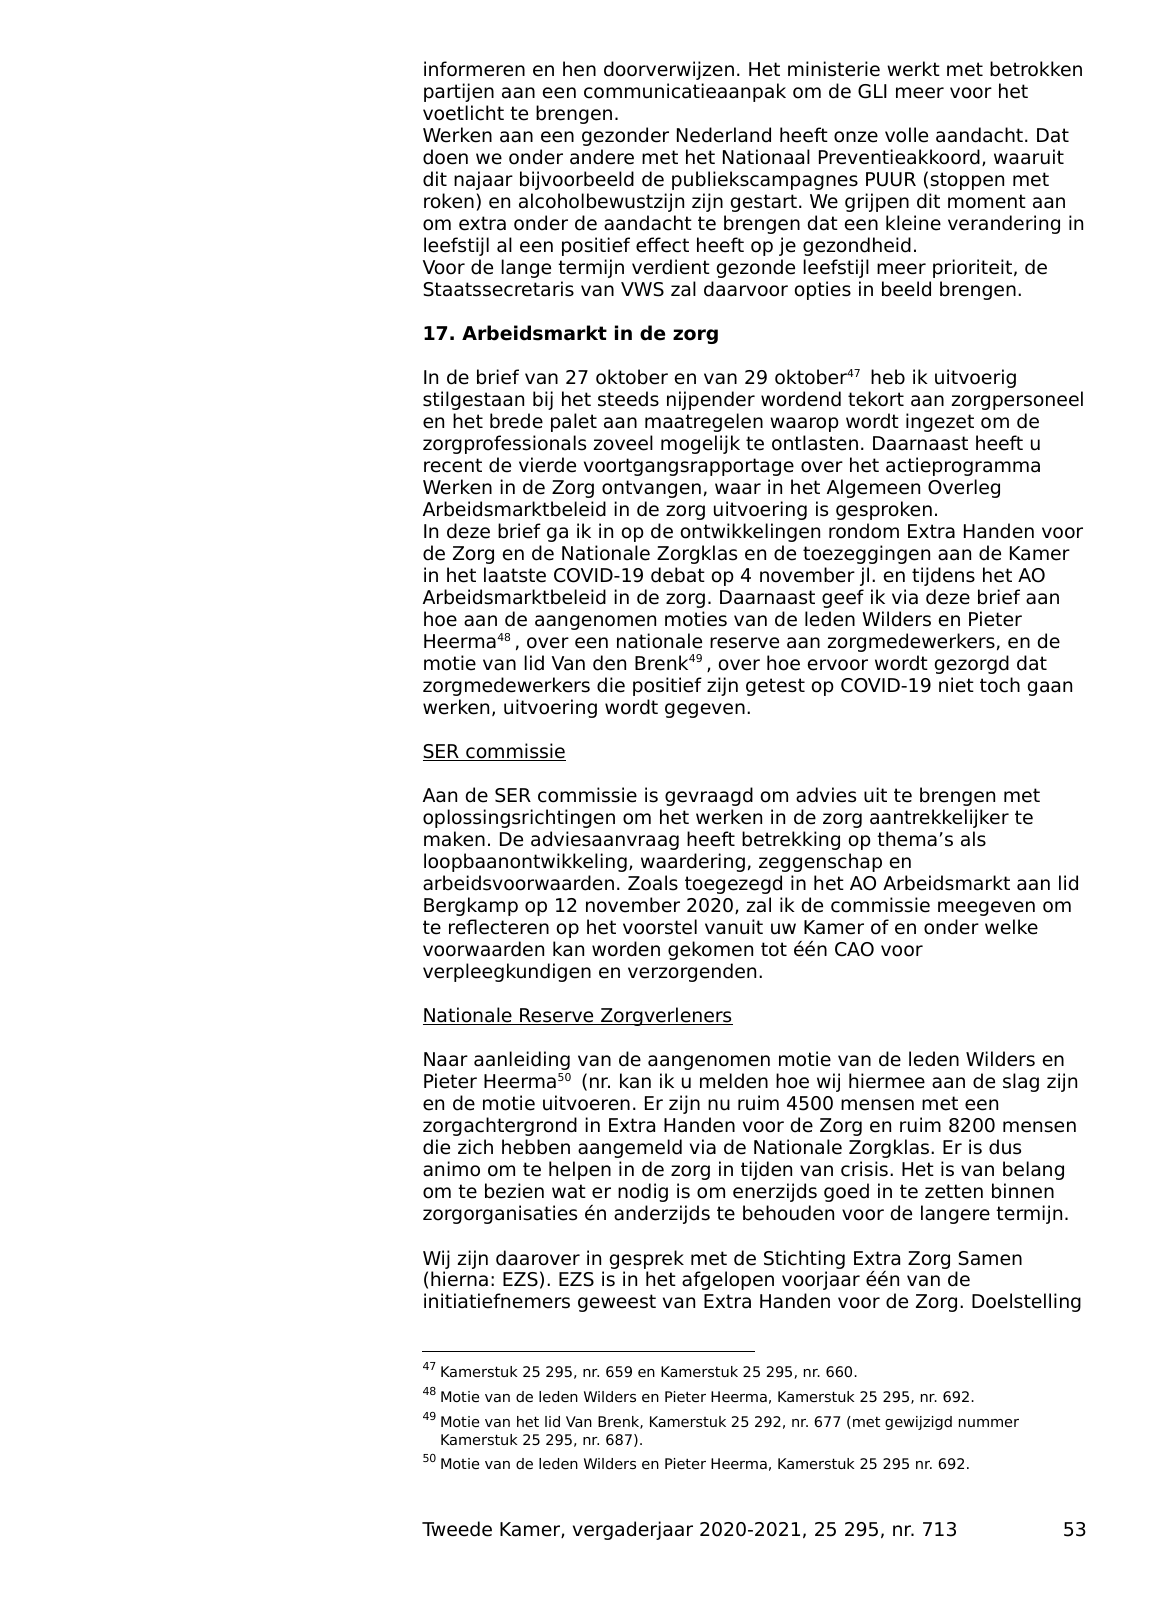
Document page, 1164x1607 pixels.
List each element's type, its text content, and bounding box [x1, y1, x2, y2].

subtitle SER commissie [422, 741, 1087, 763]
text In deze brief ga ik in op de ontwikkelingen rondom Extra Handen voor de Zorg en de Nationale Zorgklas en de toezeggingen aan de Kamer in het laatste COVID-19 debat op 4 november jl. en tijdens het AO Arbeidsmarktbeleid in de zorg. Daarnaast geef ik via deze brief aan hoe aan de aangenomen moties van de leden Wilders en Pieter Heerma, over een nationale reserve aan zorgmedewerkers, en de motie van lid Van den Brenk, over hoe ervoor wordt gezorgd dat zorgmedewerkers die positief zijn getest op COVID-19 niet toch gaan werken, uitvoering wordt gegeven. [422, 521, 1087, 719]
text informeren en hen doorverwijzen. Het ministerie werkt met betrokken partijen aan een communicatieaanpak om de GLI meer voor het voetlicht te brengen. [422, 59, 1087, 125]
subtitle 17. Arbeidsmarkt in de zorg [422, 323, 1087, 345]
text Wij zijn daarover in gesprek met de Stichting Extra Zorg Samen (hierna: EZS). EZS is in het afgelopen voorjaar één van de initiatiefnemers geweest van Extra Handen voor de Zorg. Doelstelling [422, 1247, 1087, 1313]
text Aan de SER commissie is gevraagd om advies uit te brengen met oplossingsrichtingen om het werken in de zorg aantrekkelijker te maken. De adviesaanvraag heeft betrekking op thema’s als loopbaanontwikkeling, waardering, zeggenschap en arbeidsvoorwaarden. Zoals toegezegd in het AO Arbeidsmarkt aan lid Bergkamp op 12 november 2020, zal ik de commissie meegeven om te reflecteren op het voorstel vanuit uw Kamer of en onder welke voorwaarden kan worden gekomen tot één CAO voor verpleegkundigen en verzorgenden. [422, 785, 1087, 983]
text Werken aan een gezonder Nederland heeft onze volle aandacht. Dat doen we onder andere met het Nationaal Preventieakkoord, waaruit dit najaar bijvoorbeeld de publiekscampagnes PUUR (stoppen met roken) en alcoholbewustzijn zijn gestart. We grijpen dit moment aan om extra onder de aandacht te brengen dat een kleine verandering in leefstijl al een positief effect heeft op je gezondheid. [422, 125, 1087, 257]
text Motie van de leden Wilders en Pieter Heerma, Kamerstuk 25 295, nr. 692. [422, 1385, 1087, 1407]
text Kamerstuk 25 295, nr. 659 en Kamerstuk 25 295, nr. 660. [422, 1360, 1087, 1382]
text Voor de lange termijn verdient gezonde leefstijl meer prioriteit, de Staatssecretaris van VWS zal daarvoor opties in beeld brengen. [422, 257, 1087, 301]
text Motie van het lid Van Brenk, Kamerstuk 25 292, nr. 677 (met gewijzigd nummer Kamerstuk 25 295, nr. 687). [422, 1410, 1087, 1449]
text Naar aanleiding van de aangenomen motie van de leden Wilders en Pieter Heerma (nr. kan ik u melden hoe wij hiermee aan de slag zijn en de motie uitvoeren. Er zijn nu ruim 4500 mensen met een zorgachtergrond in Extra Handen voor de Zorg en ruim 8200 mensen die zich hebben aangemeld via de Nationale Zorgklas. Er is dus animo om te helpen in de zorg in tijden van crisis. Het is van belang om te bezien wat er nodig is om enerzijds goed in te zetten binnen zorgorganisaties én anderzijds te behouden voor de langere termijn. [422, 1049, 1087, 1225]
text Motie van de leden Wilders en Pieter Heerma, Kamerstuk 25 295 nr. 692. [422, 1452, 1087, 1474]
subtitle Nationale Reserve Zorgverleners [422, 1005, 1087, 1027]
text In de brief van 27 oktober en van 29 oktober heb ik uitvoerig stilgestaan bij het steeds nijpender wordend tekort aan zorgpersoneel en het brede palet aan maatregelen waarop wordt ingezet om de zorgprofessionals zoveel mogelijk te ontlasten. Daarnaast heeft u recent de vierde voortgangsrapportage over het actieprogramma Werken in de Zorg ontvangen, waar in het Algemeen Overleg Arbeidsmarktbeleid in de zorg uitvoering is gesproken. [422, 367, 1087, 521]
